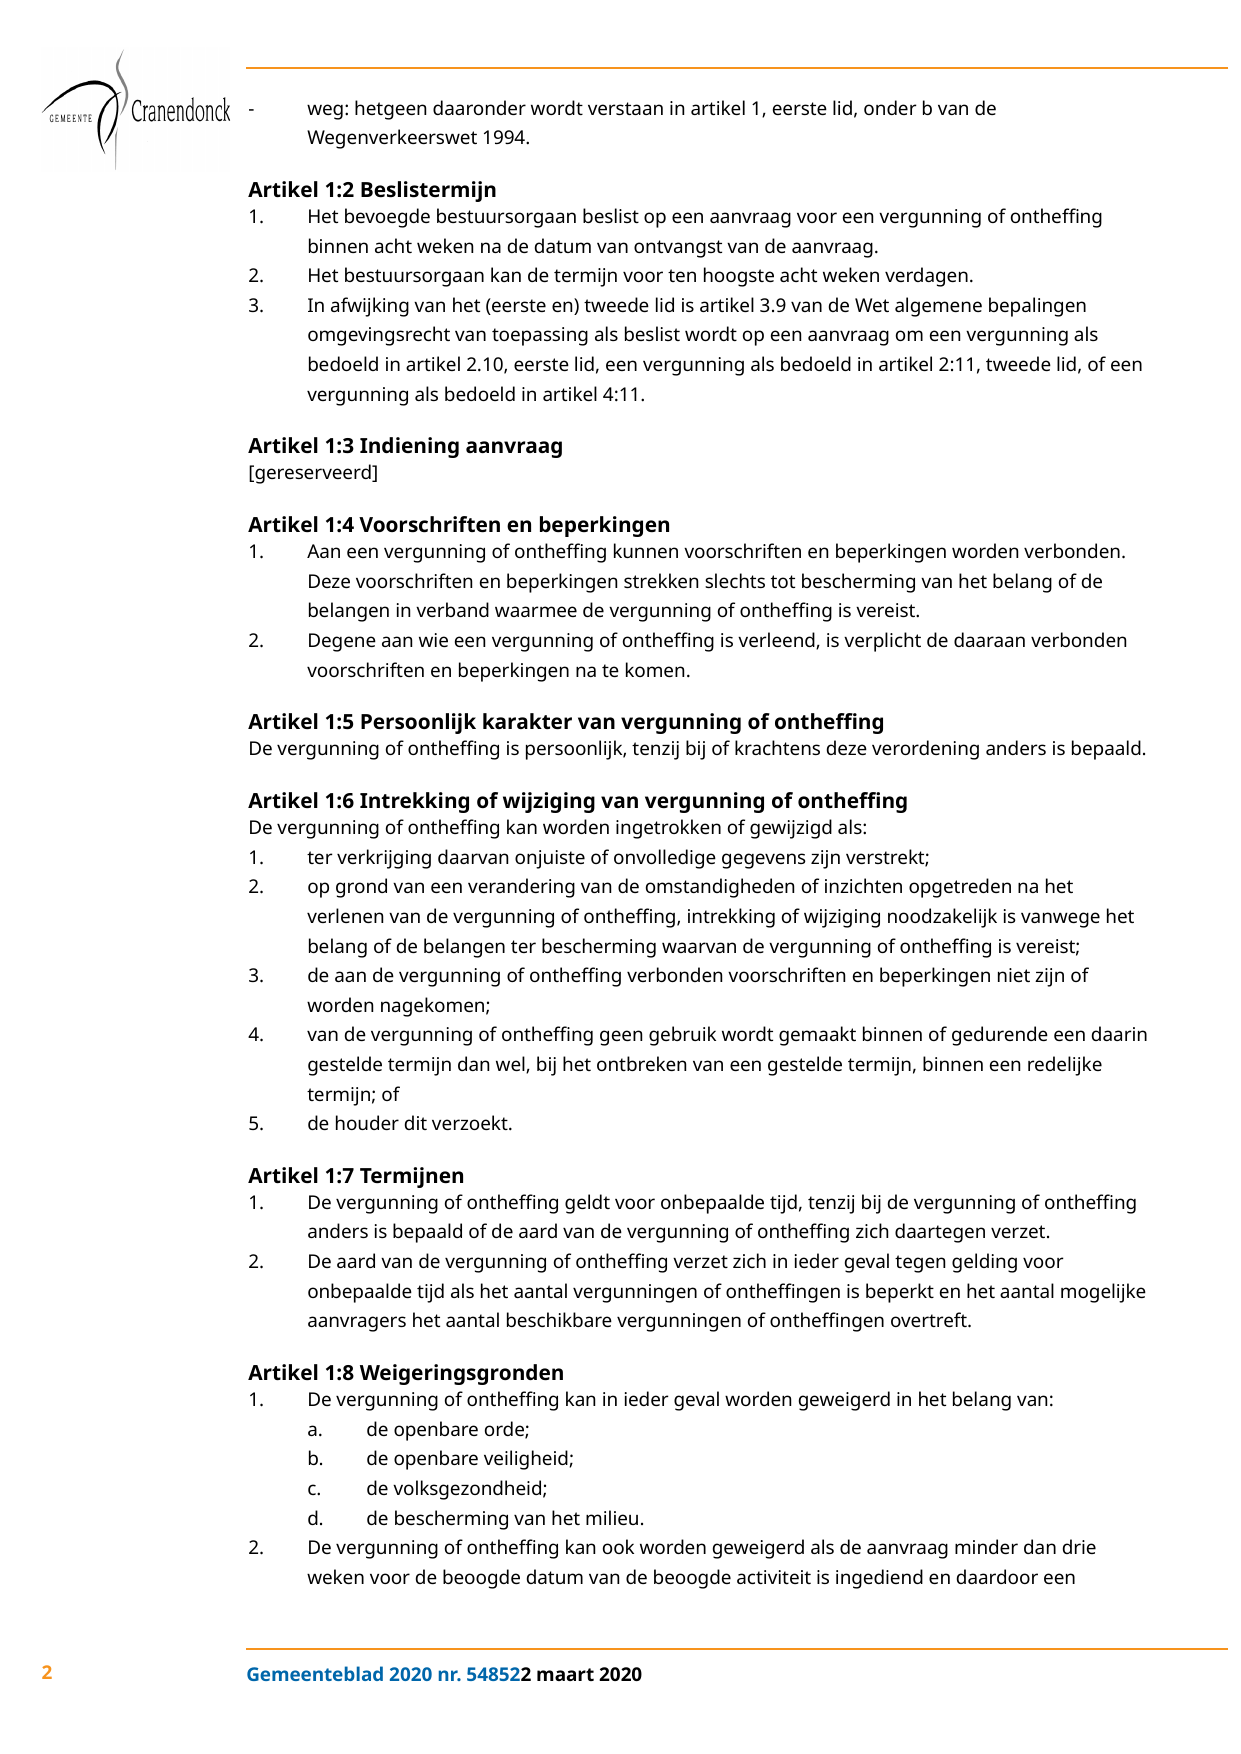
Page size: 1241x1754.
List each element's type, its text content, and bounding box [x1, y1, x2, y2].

text Artikel 1:5 Persoonlijk karakter van vergunning of ontheffing [248, 707, 1152, 736]
text [gereserveerd] [248, 459, 1152, 485]
list weg: hetgeen daaronder wordt verstaan in artikel 1, eerste lid, onder b van de Wegenverkeerswet 1994. [248, 95, 1152, 150]
text De vergunning of ontheffing kan worden ingetrokken of gewijzigd als: [248, 814, 1152, 840]
list De vergunning of ontheffing kan ook worden geweigerd als de aanvraag minder dan drie weken voor de beoogde datum van de beoogde activiteit is ingediend en daardoor een [248, 1534, 1152, 1589]
list Aan een vergunning of ontheffing kunnen voorschriften en beperkingen worden verbonden. Deze voorschriften en beperkingen strekken slechts tot bescherming van het belang of de belangen in verband waarmee de vergunning of ontheffing is vereist. [248, 538, 1152, 623]
text De vergunning of ontheffing is persoonlijk, tenzij bij of krachtens deze verordening anders is bepaald. [248, 736, 1152, 761]
text Artikel 1:8 Weigeringsgronden [248, 1358, 1152, 1386]
text Artikel 1:7 Termijnen [248, 1161, 1152, 1189]
list Degene aan wie een vergunning of ontheffing is verleend, is verplicht de daaraan verbonden voorschriften en beperkingen na te komen. [248, 627, 1152, 682]
text Artikel 1:4 Voorschriften en beperkingen [248, 510, 1152, 538]
list de bescherming van het milieu. [307, 1505, 1152, 1530]
list ter verkrijging daarvan onjuiste of onvolledige gegevens zijn verstrekt; [248, 844, 1152, 870]
list De aard van de vergunning of ontheffing verzet zich in ieder geval tegen gelding voor onbepaalde tijd als het aantal vergunningen of ontheffingen is beperkt en het aantal mogelijke aanvragers het aantal beschikbare vergunningen of ontheffingen overtreft. [248, 1248, 1152, 1333]
list Het bevoegde bestuursorgaan beslist op een aanvraag voor een vergunning of ontheffing binnen acht weken na de datum van ontvangst van de aanvraag. [248, 203, 1152, 258]
list op grond van een verandering van de omstandigheden of inzichten opgetreden na het verlenen van de vergunning of ontheffing, intrekking of wijziging noodzakelijk is vanwege het belang of de belangen ter bescherming waarvan de vergunning of ontheffing is vereist; [248, 874, 1152, 958]
list de houder dit verzoekt. [248, 1110, 1152, 1136]
list de openbare orde; [307, 1416, 1152, 1442]
text Artikel 1:6 Intrekking of wijziging van vergunning of ontheffing [248, 786, 1152, 814]
picture [41, 47, 231, 172]
list de aan de vergunning of ontheffing verbonden voorschriften en beperkingen niet zijn of worden nagekomen; [248, 962, 1152, 1018]
list de volksgezondheid; [307, 1475, 1152, 1501]
text Artikel 1:2 Beslistermijn [248, 175, 1152, 203]
list De vergunning of ontheffing kan in ieder geval worden geweigerd in het belang van: [248, 1386, 1152, 1412]
text Artikel 1:3 Indiening aanvraag [248, 431, 1152, 459]
list De vergunning of ontheffing geldt voor onbepaalde tijd, tenzij bij de vergunning of ontheffing anders is bepaald of de aard van de vergunning of ontheffing zich daartegen verzet. [248, 1189, 1152, 1244]
list Het bestuursorgaan kan de termijn voor ten hoogste acht weken verdagen. [248, 262, 1152, 288]
list de openbare veiligheid; [307, 1446, 1152, 1471]
list In afwijking van het (eerste en) tweede lid is artikel 3.9 van de Wet algemene bepalingen omgevingsrecht van toepassing als beslist wordt op een aanvraag om een vergunning als bedoeld in artikel 2.10, eerste lid, een vergunning als bedoeld in artikel 2:11, tweede lid, of een vergunning als bedoeld in artikel 4:11. [248, 292, 1152, 406]
list van de vergunning of ontheffing geen gebruik wordt gemaakt binnen of gedurende een daarin gestelde termijn dan wel, bij het ontbreken van een gestelde termijn, binnen een redelijke termijn; of [248, 1022, 1152, 1106]
